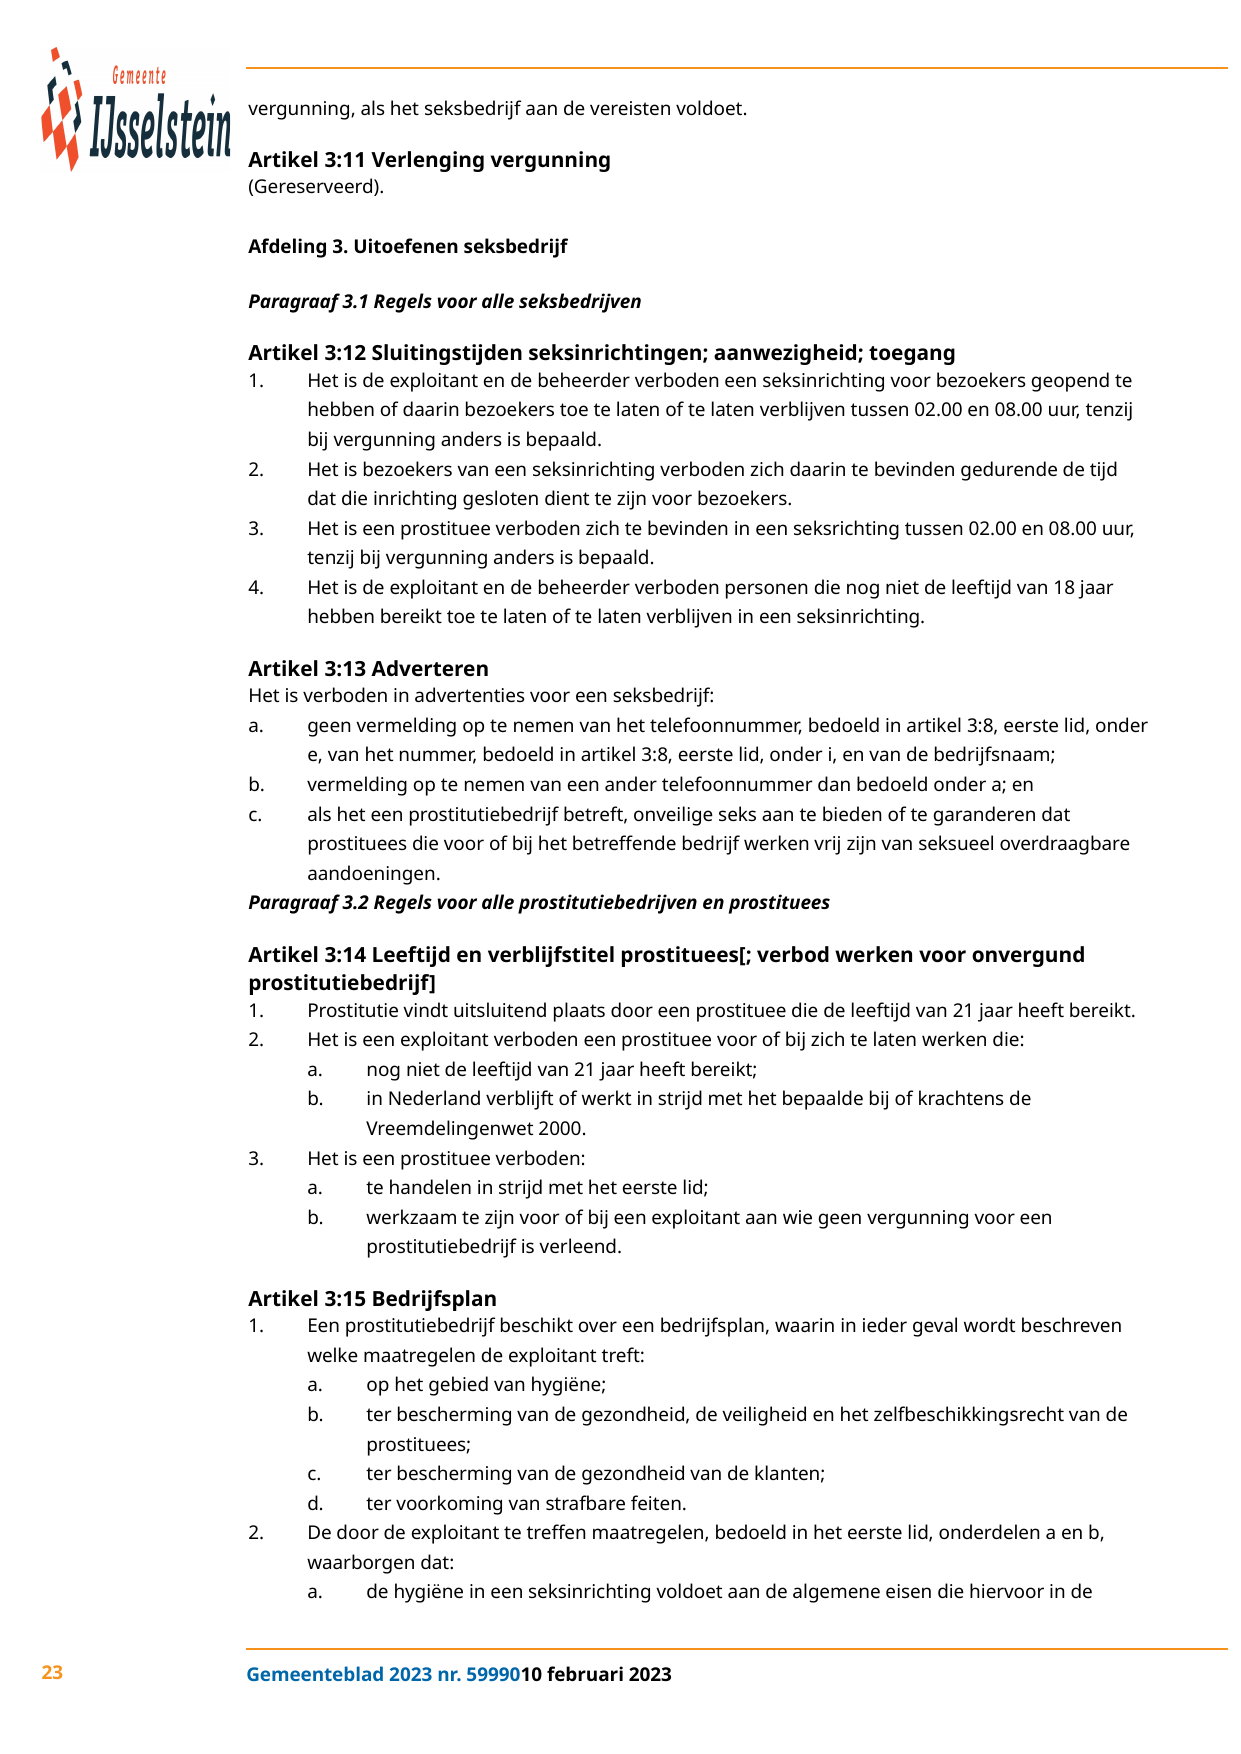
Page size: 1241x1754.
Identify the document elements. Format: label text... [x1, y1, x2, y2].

text Artikel 3:13 Adverteren [248, 654, 1152, 682]
text Paragraaf 3.2 Regels voor alle prostitutiebedrijven en prostituees [248, 889, 1152, 915]
text Paragraaf 3.1 Regels voor alle seksbedrijven [248, 288, 1152, 314]
list werkzaam te zijn voor of bij een exploitant aan wie geen vergunning voor een prostitutiebedrijf is verleend. [307, 1204, 1152, 1259]
list ter bescherming van de gezondheid, de veiligheid en het zelfbeschikkingsrecht van de prostituees; [307, 1401, 1152, 1456]
list op het gebied van hygiëne; [307, 1372, 1152, 1397]
text Artikel 3:11 Verlenging vergunning [248, 145, 1152, 174]
text vergunning, als het seksbedrijf aan de vereisten voldoet. [248, 95, 1152, 121]
list geen vermelding op te nemen van het telefoonnummer, bedoeld in artikel 3:8, eerste lid, onder e, van het nummer, bedoeld in artikel 3:8, eerste lid, onder i, en van de bedrijfsnaam; [248, 712, 1152, 767]
text Artikel 3:15 Bedrijfsplan [248, 1284, 1152, 1312]
list Een prostitutiebedrijf beschikt over een bedrijfsplan, waarin in ieder geval wordt beschreven welke maatregelen de exploitant treft: [248, 1312, 1152, 1368]
text Artikel 3:12 Sluitingstijden seksinrichtingen; aanwezigheid; toegang [248, 338, 1152, 367]
text Artikel 3:14 Leeftijd en verblijfstitel prostituees[; verbod werken voor onvergund prostitutiebedrijf] [248, 940, 1152, 997]
list Het is een prostituee verboden zich te bevinden in een seksrichting tussen 02.00 en 08.00 uur, tenzij bij vergunning anders is bepaald. [248, 515, 1152, 570]
picture [41, 47, 231, 172]
text Afdeling 3. Uitoefenen seksbedrijf [248, 233, 1152, 258]
list nog niet de leeftijd van 21 jaar heeft bereikt; [307, 1056, 1152, 1082]
text (Gereserveerd). [248, 174, 1152, 199]
list Het is bezoekers van een seksinrichting verboden zich daarin te bevinden gedurende de tijd dat die inrichting gesloten dient te zijn voor bezoekers. [248, 456, 1152, 511]
list de hygiëne in een seksinrichting voldoet aan de algemene eisen die hiervoor in de [307, 1579, 1152, 1604]
list De door de exploitant te treffen maatregelen, bedoeld in het eerste lid, onderdelen a en b, waarborgen dat: [248, 1519, 1152, 1575]
list ter bescherming van de gezondheid van de klanten; [307, 1460, 1152, 1486]
list Het is de exploitant en de beheerder verboden personen die nog niet de leeftijd van 18 jaar hebben bereikt toe te laten of te laten verblijven in een seksinrichting. [248, 574, 1152, 629]
list ter voorkoming van strafbare feiten. [307, 1490, 1152, 1516]
list te handelen in strijd met het eerste lid; [307, 1174, 1152, 1200]
text Het is verboden in advertenties voor een seksbedrijf: [248, 682, 1152, 708]
list als het een prostitutiebedrijf betreft, onveilige seks aan te bieden of te garanderen dat prostituees die voor of bij het betreffende bedrijf werken vrij zijn van seksueel overdraagbare aandoeningen. [248, 801, 1152, 886]
list Prostitutie vindt uitsluitend plaats door een prostituee die de leeftijd van 21 jaar heeft bereikt. [248, 997, 1152, 1023]
list Het is een prostituee verboden: [248, 1145, 1152, 1171]
list Het is een exploitant verboden een prostituee voor of bij zich te laten werken die: [248, 1026, 1152, 1052]
list Het is de exploitant en de beheerder verboden een seksinrichting voor bezoekers geopend te hebben of daarin bezoekers toe te laten of te laten verblijven tussen 02.00 en 08.00 uur, tenzij bij vergunning anders is bepaald. [248, 367, 1152, 452]
list in Nederland verblijft of werkt in strijd met het bepaalde bij of krachtens de Vreemdelingenwet 2000. [307, 1086, 1152, 1141]
list vermelding op te nemen van een ander telefoonnummer dan bedoeld onder a; en [248, 771, 1152, 797]
